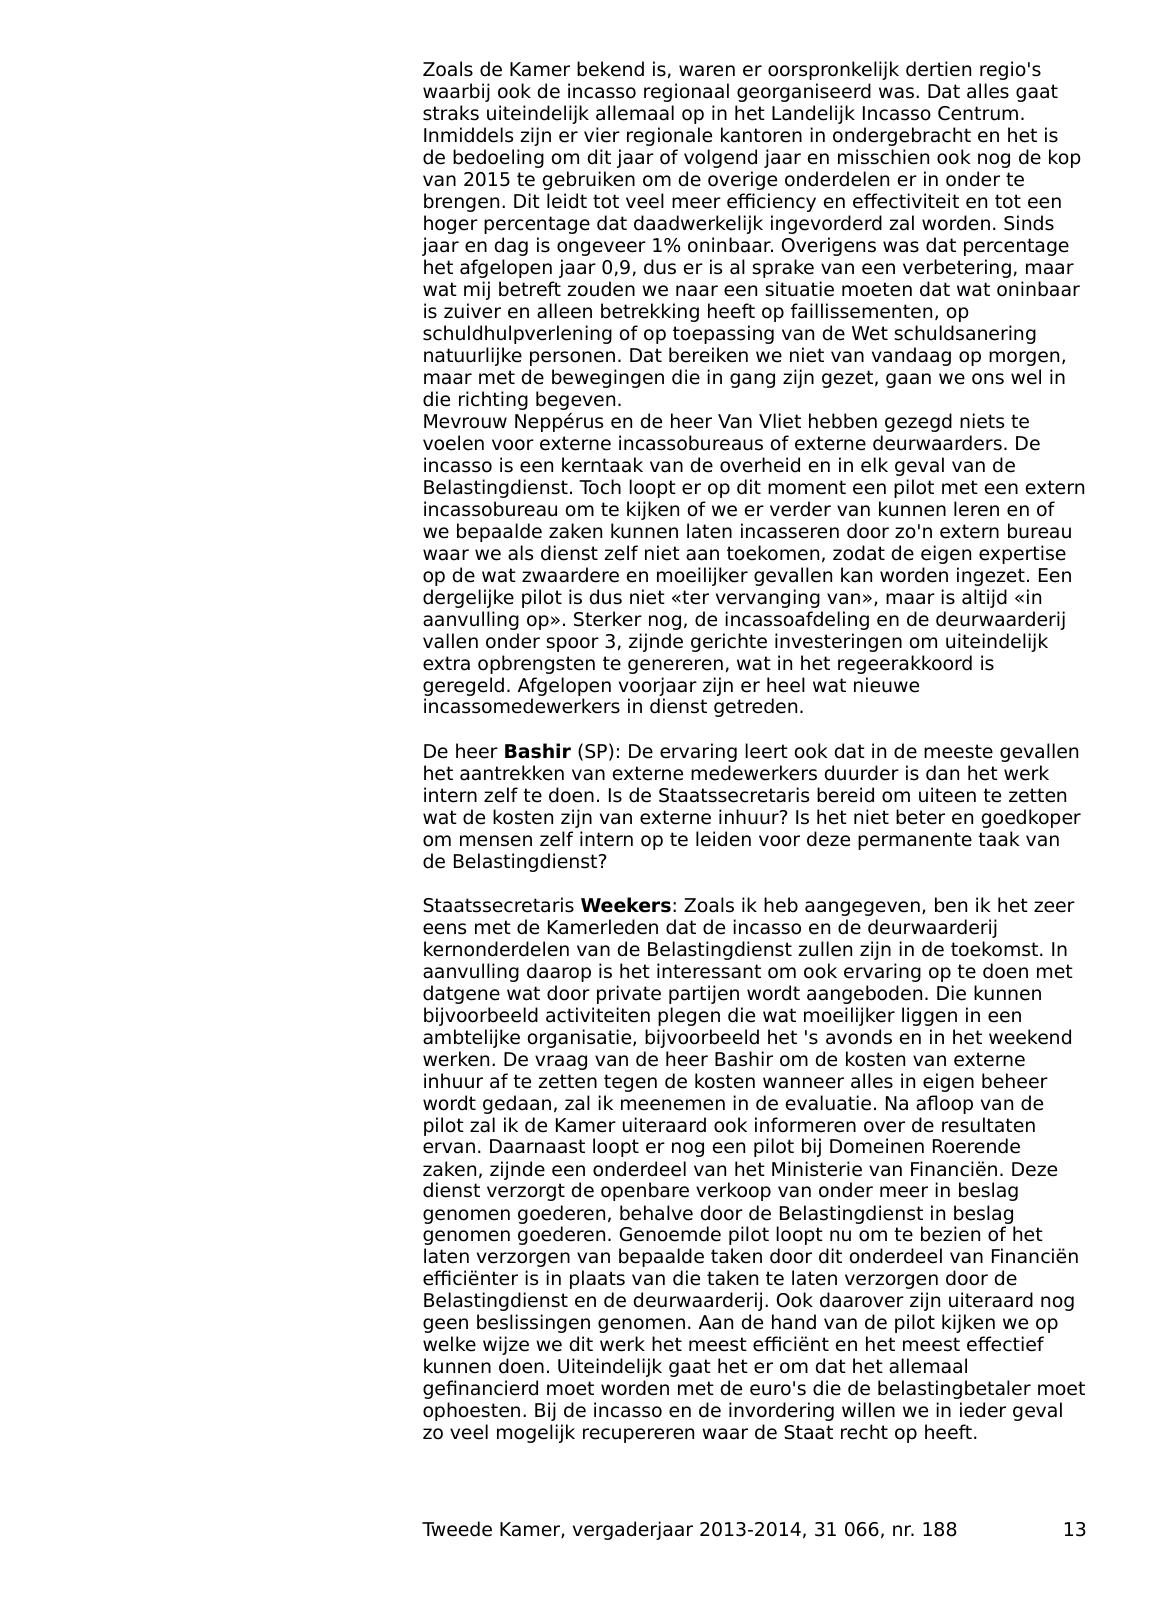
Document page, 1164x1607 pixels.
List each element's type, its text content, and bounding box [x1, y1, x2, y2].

text Staatssecretaris Weekers: Zoals ik heb aangegeven, ben ik het zeer eens met de Kamerleden dat de incasso en de deurwaarderij kernonderdelen van de Belastingdienst zullen zijn in de toekomst. In aanvulling daarop is het interessant om ook ervaring op te doen met datgene wat door private partijen wordt aangeboden. Die kunnen bijvoorbeeld activiteiten plegen die wat moeilijker liggen in een ambtelijke organisatie, bijvoorbeeld het 's avonds en in het weekend werken. De vraag van de heer Bashir om de kosten van externe inhuur af te zetten tegen de kosten wanneer alles in eigen beheer wordt gedaan, zal ik meenemen in de evaluatie. Na afloop van de pilot zal ik de Kamer uiteraard ook informeren over de resultaten ervan. Daarnaast loopt er nog een pilot bij Domeinen Roerende zaken, zijnde een onderdeel van het Ministerie van Financiën. Deze dienst verzorgt de openbare verkoop van onder meer in beslag genomen goederen, behalve door de Belastingdienst in beslag genomen goederen. Genoemde pilot loopt nu om te bezien of het laten verzorgen van bepaalde taken door dit onderdeel van Financiën efficiënter is in plaats van die taken te laten verzorgen door de Belastingdienst en de deurwaarderij. Ook daarover zijn uiteraard nog geen beslissingen genomen. Aan de hand van de pilot kijken we op welke wijze we dit werk het meest efficiënt en het meest effectief kunnen doen. Uiteindelijk gaat het er om dat het allemaal gefinancierd moet worden met de euro's die de belastingbetaler moet ophoesten. Bij de incasso en de invordering willen we in ieder geval zo veel mogelijk recupereren waar de Staat recht op heeft. [422, 895, 1087, 1444]
text Mevrouw Neppérus en de heer Van Vliet hebben gezegd niets te voelen voor externe incassobureaus of externe deurwaarders. De incasso is een kerntaak van de overheid en in elk geval van de Belastingdienst. Toch loopt er op dit moment een pilot met een extern incassobureau om te kijken of we er verder van kunnen leren en of we bepaalde zaken kunnen laten incasseren door zo'n extern bureau waar we als dienst zelf niet aan toekomen, zodat de eigen expertise op de wat zwaardere en moeilijker gevallen kan worden ingezet. Een dergelijke pilot is dus niet «ter vervanging van», maar is altijd «in aanvulling op». Sterker nog, de incassoafdeling en de deurwaarderij vallen onder spoor 3, zijnde gerichte investeringen om uiteindelijk extra opbrengsten te genereren, wat in het regeerakkoord is geregeld. Afgelopen voorjaar zijn er heel wat nieuwe incassomedewerkers in dienst getreden. [422, 411, 1087, 718]
text De heer Bashir (SP): De ervaring leert ook dat in de meeste gevallen het aantrekken van externe medewerkers duurder is dan het werk intern zelf te doen. Is de Staatssecretaris bereid om uiteen te zetten wat de kosten zijn van externe inhuur? Is het niet beter en goedkoper om mensen zelf intern op te leiden voor deze permanente taak van de Belastingdienst? [422, 741, 1087, 872]
text Zoals de Kamer bekend is, waren er oorspronkelijk dertien regio's waarbij ook de incasso regionaal georganiseerd was. Dat alles gaat straks uiteindelijk allemaal op in het Landelijk Incasso Centrum. Inmiddels zijn er vier regionale kantoren in ondergebracht en het is de bedoeling om dit jaar of volgend jaar en misschien ook nog de kop van 2015 te gebruiken om de overige onderdelen er in onder te brengen. Dit leidt tot veel meer efficiency en effectiviteit en tot een hoger percentage dat daadwerkelijk ingevorderd zal worden. Sinds jaar en dag is ongeveer 1% oninbaar. Overigens was dat percentage het afgelopen jaar 0,9, dus er is al sprake van een verbetering, maar wat mij betreft zouden we naar een situatie moeten dat wat oninbaar is zuiver en alleen betrekking heeft op faillissementen, op schuldhulpverlening of op toepassing van de Wet schuldsanering natuurlijke personen. Dat bereiken we niet van vandaag op morgen, maar met de bewegingen die in gang zijn gezet, gaan we ons wel in die richting begeven. [422, 59, 1087, 411]
